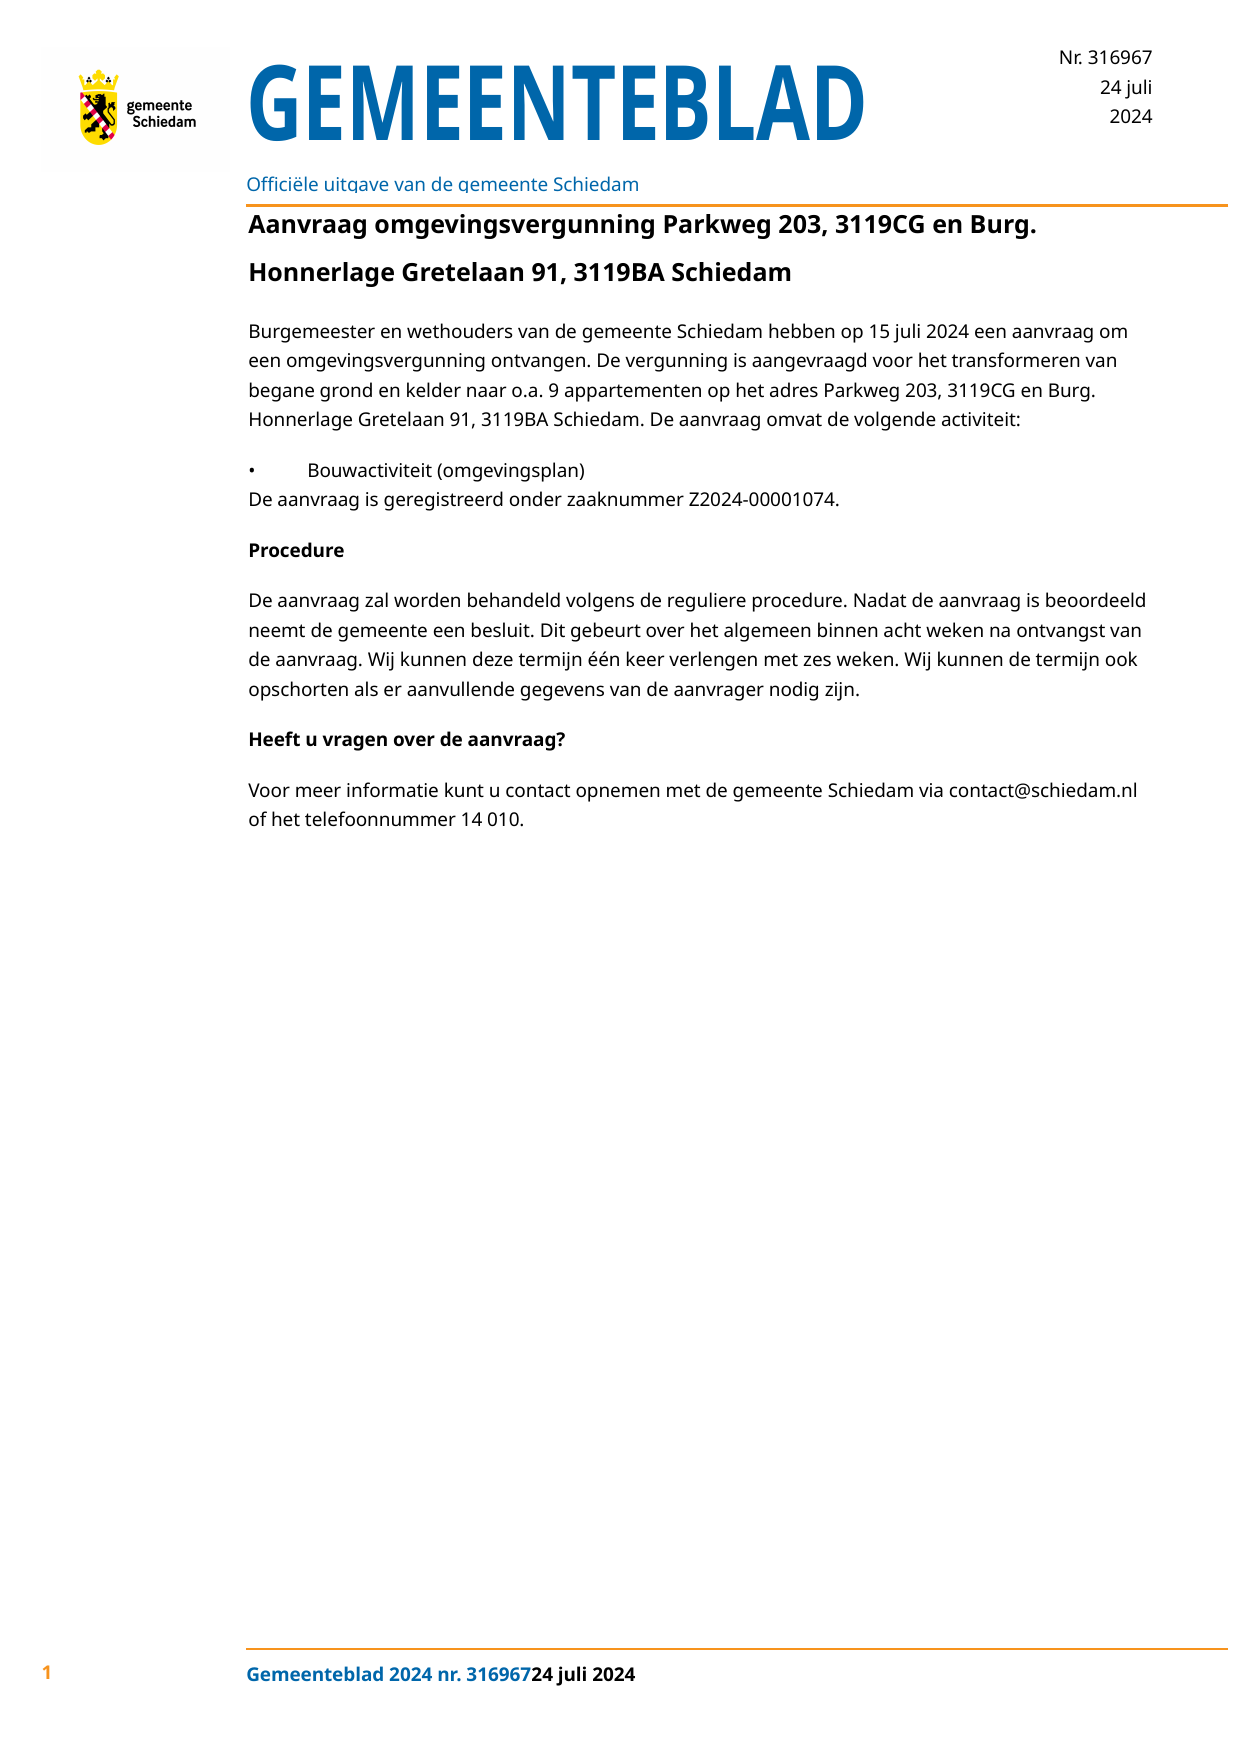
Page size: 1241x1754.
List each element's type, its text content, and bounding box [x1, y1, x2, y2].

text Voor meer informatie kunt u contact opnemen met de gemeente Schiedam via contact@schiedam.nl of het telefoonnummer 14 010. [248, 777, 1152, 832]
text Burgemeester en wethouders van de gemeente Schiedam hebben op 15 juli 2024 een aanvraag om een omgevingsvergunning ontvangen. De vergunning is aangevraagd voor het transformeren van begane grond en kelder naar o.a. 9 appartementen op het adres Parkweg 203, 3119CG en Burg. Honnerlage Gretelaan 91, 3119BA Schiedam. De aanvraag omvat de volgende activiteit: [248, 318, 1152, 432]
text Heeft u vragen over de aanvraag? [248, 727, 1152, 752]
text Aanvraag omgevingsvergunning Parkweg 203, 3119CG en Burg. Honnerlage Gretelaan 91, 3119BA Schiedam [248, 207, 1152, 288]
text De aanvraag zal worden behandeld volgens de reguliere procedure. Nadat de aanvraag is beoordeeld neemt de gemeente een besluit. Dit gebeurt over het algemeen binnen acht weken na ontvangst van de aanvraag. Wij kunnen deze termijn één keer verlengen met zes weken. Wij kunnen de termijn ook opschorten als er aanvullende gegevens van de aanvrager nodig zijn. [248, 587, 1152, 702]
picture [41, 47, 231, 172]
list Bouwactiviteit (omgevingsplan) [248, 457, 1152, 483]
text De aanvraag is geregistreerd onder zaaknummer Z2024-00001074. [248, 487, 1152, 512]
text Procedure [248, 537, 1152, 563]
